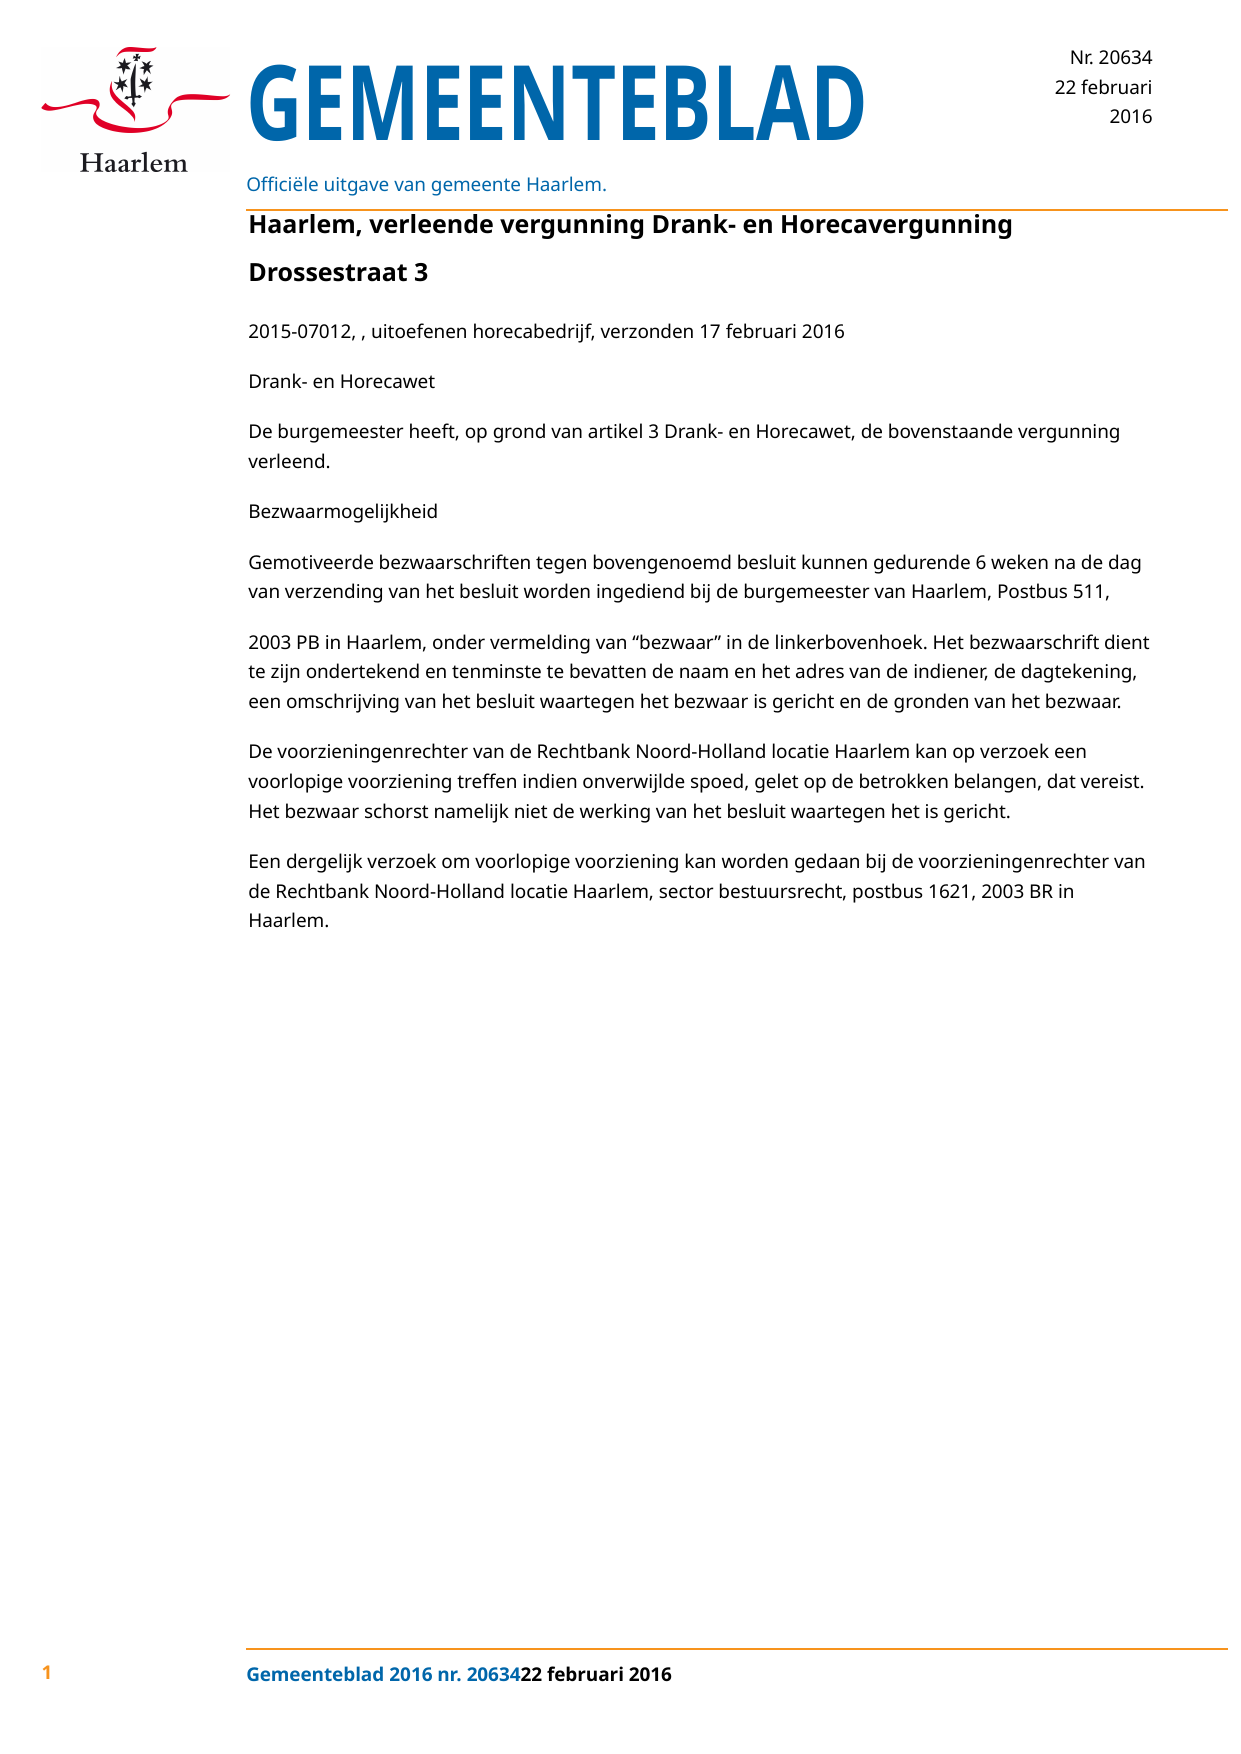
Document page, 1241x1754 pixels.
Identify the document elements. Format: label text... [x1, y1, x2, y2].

text Drank- en Horecawet [248, 368, 1152, 394]
text De burgemeester heeft, op grond van artikel 3 Drank- en Horecawet, de bovenstaande vergunning verleend. [248, 419, 1152, 474]
text Een dergelijk verzoek om voorlopige voorziening kan worden gedaan bij de voorzieningenrechter van de Rechtbank Noord-Holland locatie Haarlem, sector bestuursrecht, postbus 1621, 2003 BR in Haarlem. [248, 848, 1152, 933]
picture [41, 47, 231, 172]
text Gemotiveerde bezwaarschriften tegen bovengenoemd besluit kunnen gedurende 6 weken na de dag van verzending van het besluit worden ingediend bij de burgemeester van Haarlem, Postbus 511, [248, 549, 1152, 604]
text 2003 PB in Haarlem, onder vermelding van “bezwaar” in de linkerbovenhoek. Het bezwaarschrift dient te zijn ondertekend en tenminste te bevatten de naam en het adres van de indiener, de dagtekening, een omschrijving van het besluit waartegen het bezwaar is gericht en de gronden van het bezwaar. [248, 629, 1152, 714]
text Haarlem, verleende vergunning Drank- en Horecavergunning Drossestraat 3 [248, 211, 1152, 288]
text Bezwaarmogelijkheid [248, 499, 1152, 524]
text De voorzieningenrechter van de Rechtbank Noord-Holland locatie Haarlem kan op verzoek een voorlopige voorziening treffen indien onverwijlde spoed, gelet op de betrokken belangen, dat vereist. Het bezwaar schorst namelijk niet de werking van het besluit waartegen het is gericht. [248, 739, 1152, 824]
text 2015-07012, , uitoefenen horecabedrijf, verzonden 17 februari 2016 [248, 318, 1152, 344]
